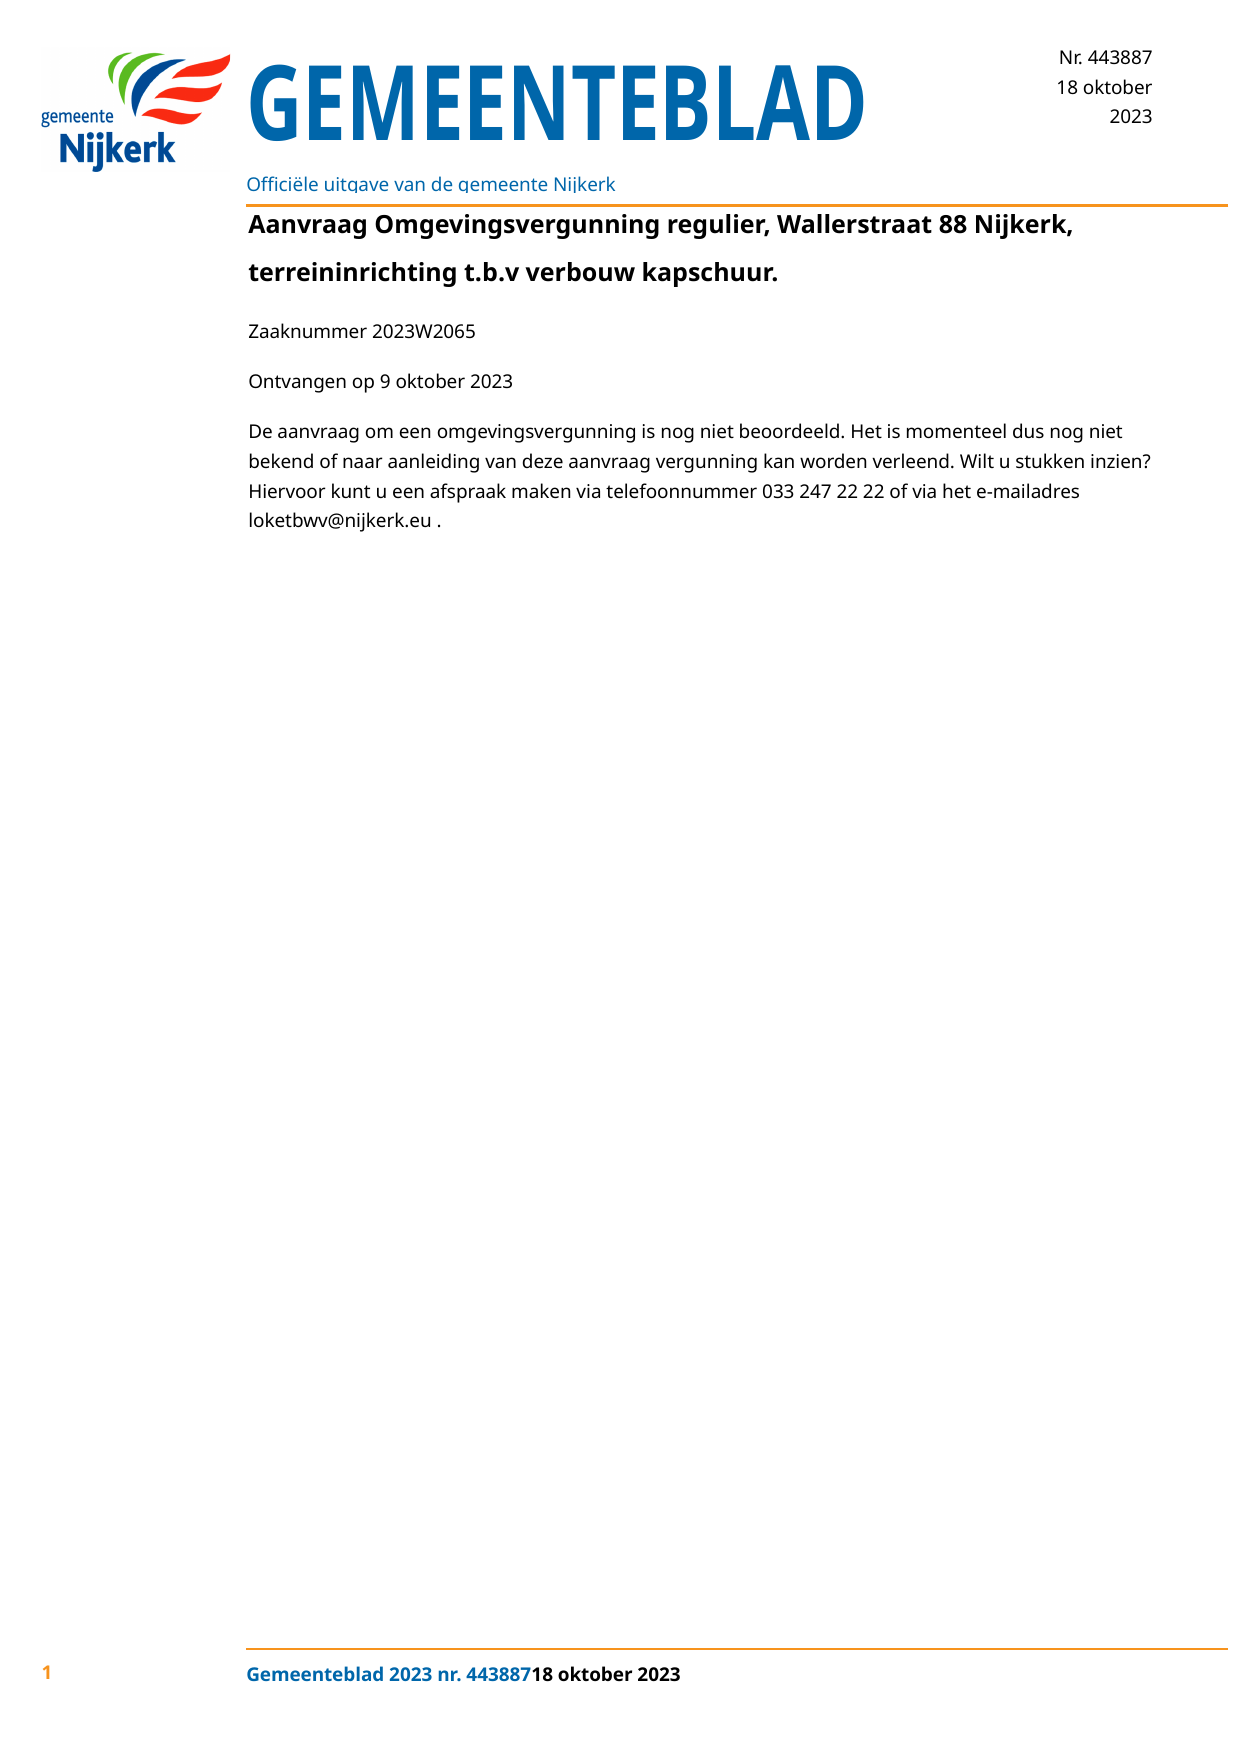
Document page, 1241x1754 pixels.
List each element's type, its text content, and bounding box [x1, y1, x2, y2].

text Ontvangen op 9 oktober 2023 [248, 368, 1152, 394]
picture [41, 47, 231, 172]
text De aanvraag om een omgevingsvergunning is nog niet beoordeeld. Het is momenteel dus nog niet bekend of naar aanleiding van deze aanvraag vergunning kan worden verleend. Wilt u stukken inzien? Hiervoor kunt u een afspraak maken via telefoonnummer 033 247 22 22 of via het e-mailadres loketbwv@nijkerk.eu . [248, 419, 1152, 533]
text Aanvraag Omgevingsvergunning regulier, Wallerstraat 88 Nijkerk, terreininrichting t.b.v verbouw kapschuur. [248, 207, 1152, 288]
text Zaaknummer 2023W2065 [248, 318, 1152, 344]
